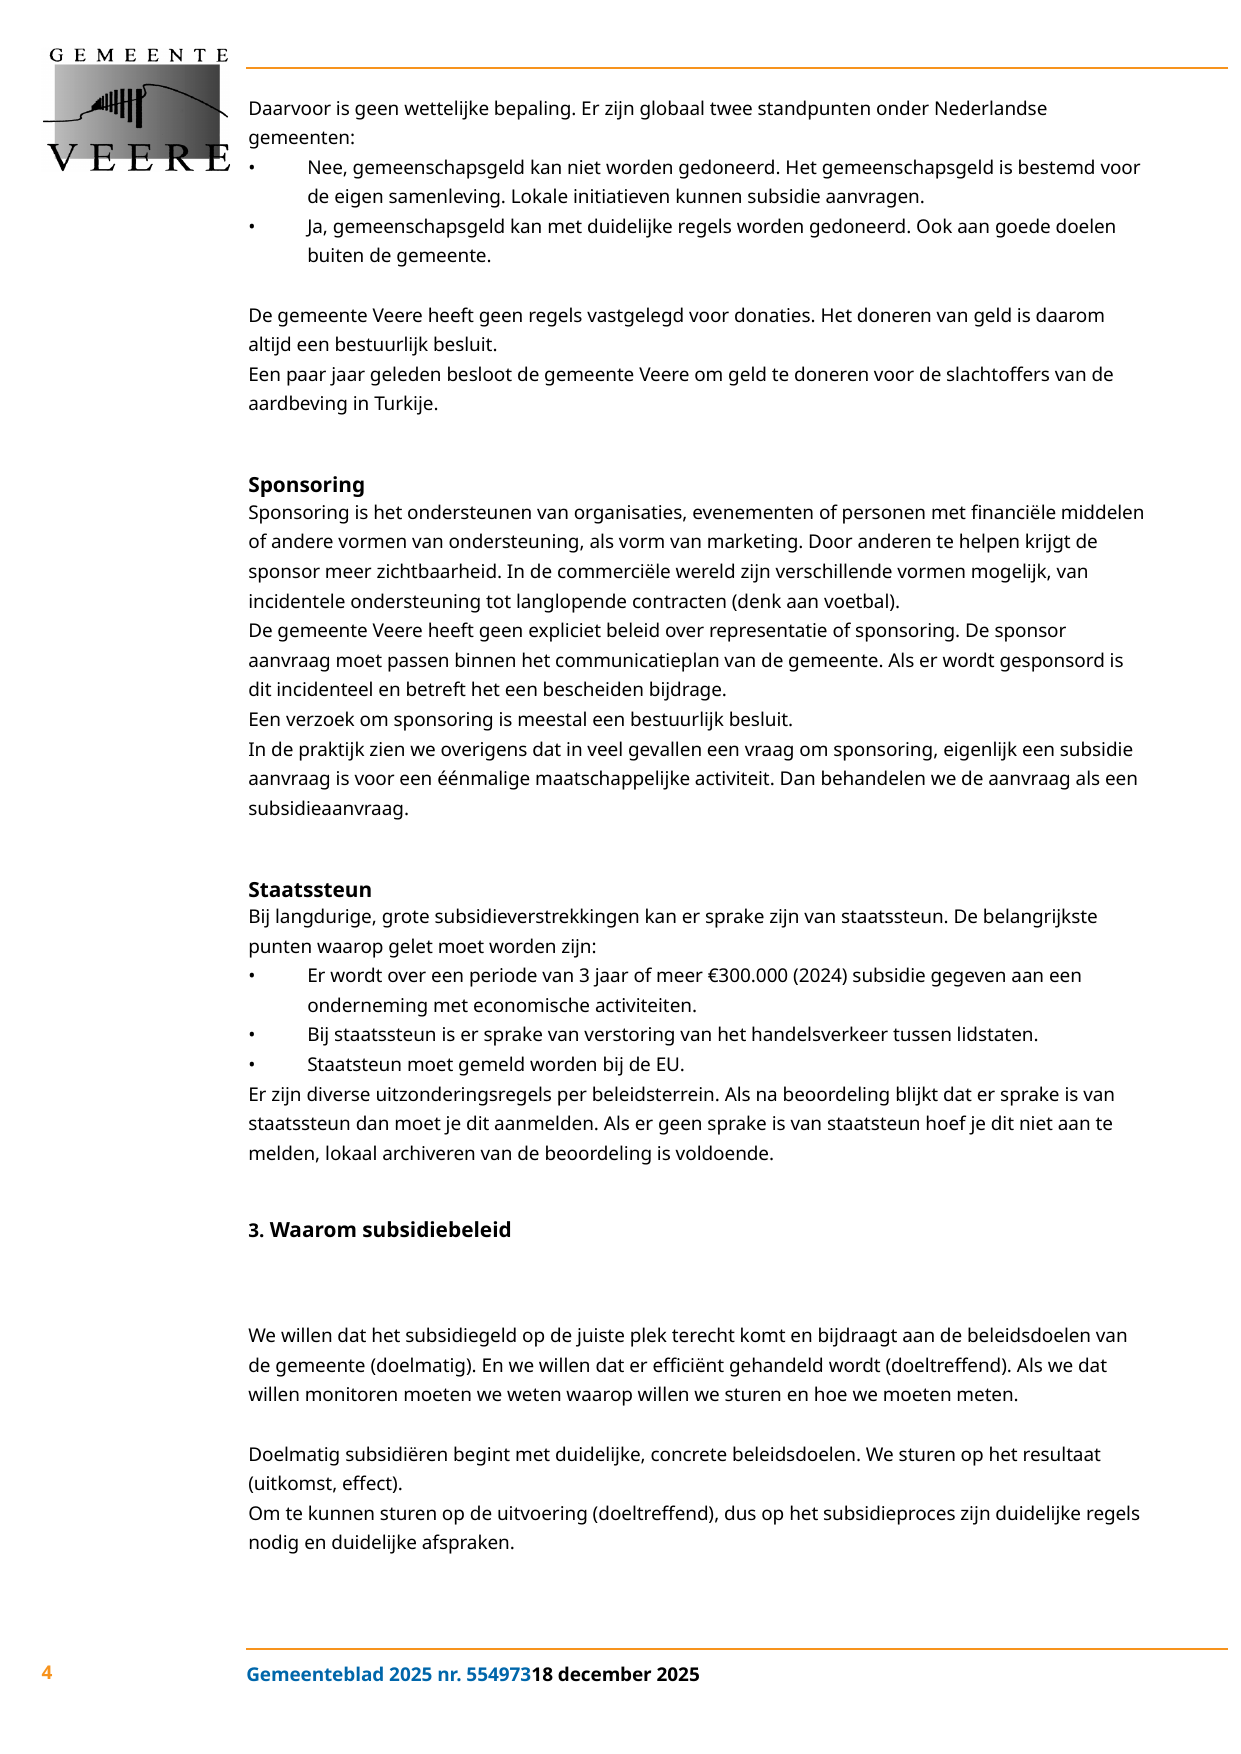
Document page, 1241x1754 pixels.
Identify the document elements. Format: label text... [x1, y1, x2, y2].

text De gemeente Veere heeft geen regels vastgelegd voor donaties. Het doneren van geld is daarom altijd een bestuurlijk besluit. [248, 302, 1152, 357]
text We willen dat het subsidiegeld op de juiste plek terecht komt en bijdraagt aan de beleidsdoelen van de gemeente (doelmatig). En we willen dat er efficiënt gehandeld wordt (doeltreffend). Als we dat willen monitoren moeten we weten waarop willen we sturen en hoe we moeten meten. [248, 1322, 1152, 1407]
text Er zijn diverse uitzonderingsregels per beleidsterrein. Als na beoordeling blijkt dat er sprake is van staatssteun dan moet je dit aanmelden. Als er geen sprake is van staatsteun hoef je dit niet aan te melden, lokaal archiveren van de beoordeling is voldoende. [248, 1081, 1152, 1166]
text In de praktijk zien we overigens dat in veel gevallen een vraag om sponsoring, eigenlijk een subsidie aanvraag is voor een éénmalige maatschappelijke activiteit. Dan behandelen we de aanvraag als een subsidieaanvraag. [248, 736, 1152, 821]
list Er wordt over een periode van 3 jaar of meer €300.000 (2024) subsidie gegeven aan een onderneming met economische activiteiten. [248, 962, 1152, 1018]
picture [41, 47, 231, 172]
list Bij staatssteun is er sprake van verstoring van het handelsverkeer tussen lidstaten. [248, 1022, 1152, 1047]
text De gemeente Veere heeft geen expliciet beleid over representatie of sponsoring. De sponsor aanvraag moet passen binnen het communicatieplan van de gemeente. Als er wordt gesponsord is dit incidenteel en betreft het een bescheiden bijdrage. [248, 617, 1152, 702]
text Doelmatig subsidiëren begint met duidelijke, concrete beleidsdoelen. We sturen op het resultaat (uitkomst, effect). [248, 1441, 1152, 1496]
list Staatsteun moet gemeld worden bij de EU. [248, 1051, 1152, 1077]
text Om te kunnen sturen op de uitvoering (doeltreffend), dus op het subsidieproces zijn duidelijke regels nodig en duidelijke afspraken. [248, 1500, 1152, 1555]
text Daarvoor is geen wettelijke bepaling. Er zijn globaal twee standpunten onder Nederlandse gemeenten: [248, 95, 1152, 150]
text Een paar jaar geleden besloot de gemeente Veere om geld te doneren voor de slachtoffers van de aardbeving in Turkije. [248, 361, 1152, 416]
text Sponsoring is het ondersteunen van organisaties, evenementen of personen met financiële middelen of andere vormen van ondersteuning, als vorm van marketing. Door anderen te helpen krijgt de sponsor meer zichtbaarheid. In de commerciële wereld zijn verschillende vormen mogelijk, van incidentele ondersteuning tot langlopende contracten (denk aan voetbal). [248, 499, 1152, 613]
text 3. Waarom subsidiebeleid [248, 1215, 1152, 1244]
text Een verzoek om sponsoring is meestal een bestuurlijk besluit. [248, 706, 1152, 732]
text Sponsoring [248, 471, 1152, 499]
text Bij langdurige, grote subsidieverstrekkingen kan er sprake zijn van staatssteun. De belangrijkste punten waarop gelet moet worden zijn: [248, 903, 1152, 959]
text Staatssteun [248, 875, 1152, 903]
list Nee, gemeenschapsgeld kan niet worden gedoneerd. Het gemeenschapsgeld is bestemd voor de eigen samenleving. Lokale initiatieven kunnen subsidie aanvragen. [248, 154, 1152, 209]
list Ja, gemeenschapsgeld kan met duidelijke regels worden gedoneerd. Ook aan goede doelen buiten de gemeente. [248, 213, 1152, 268]
